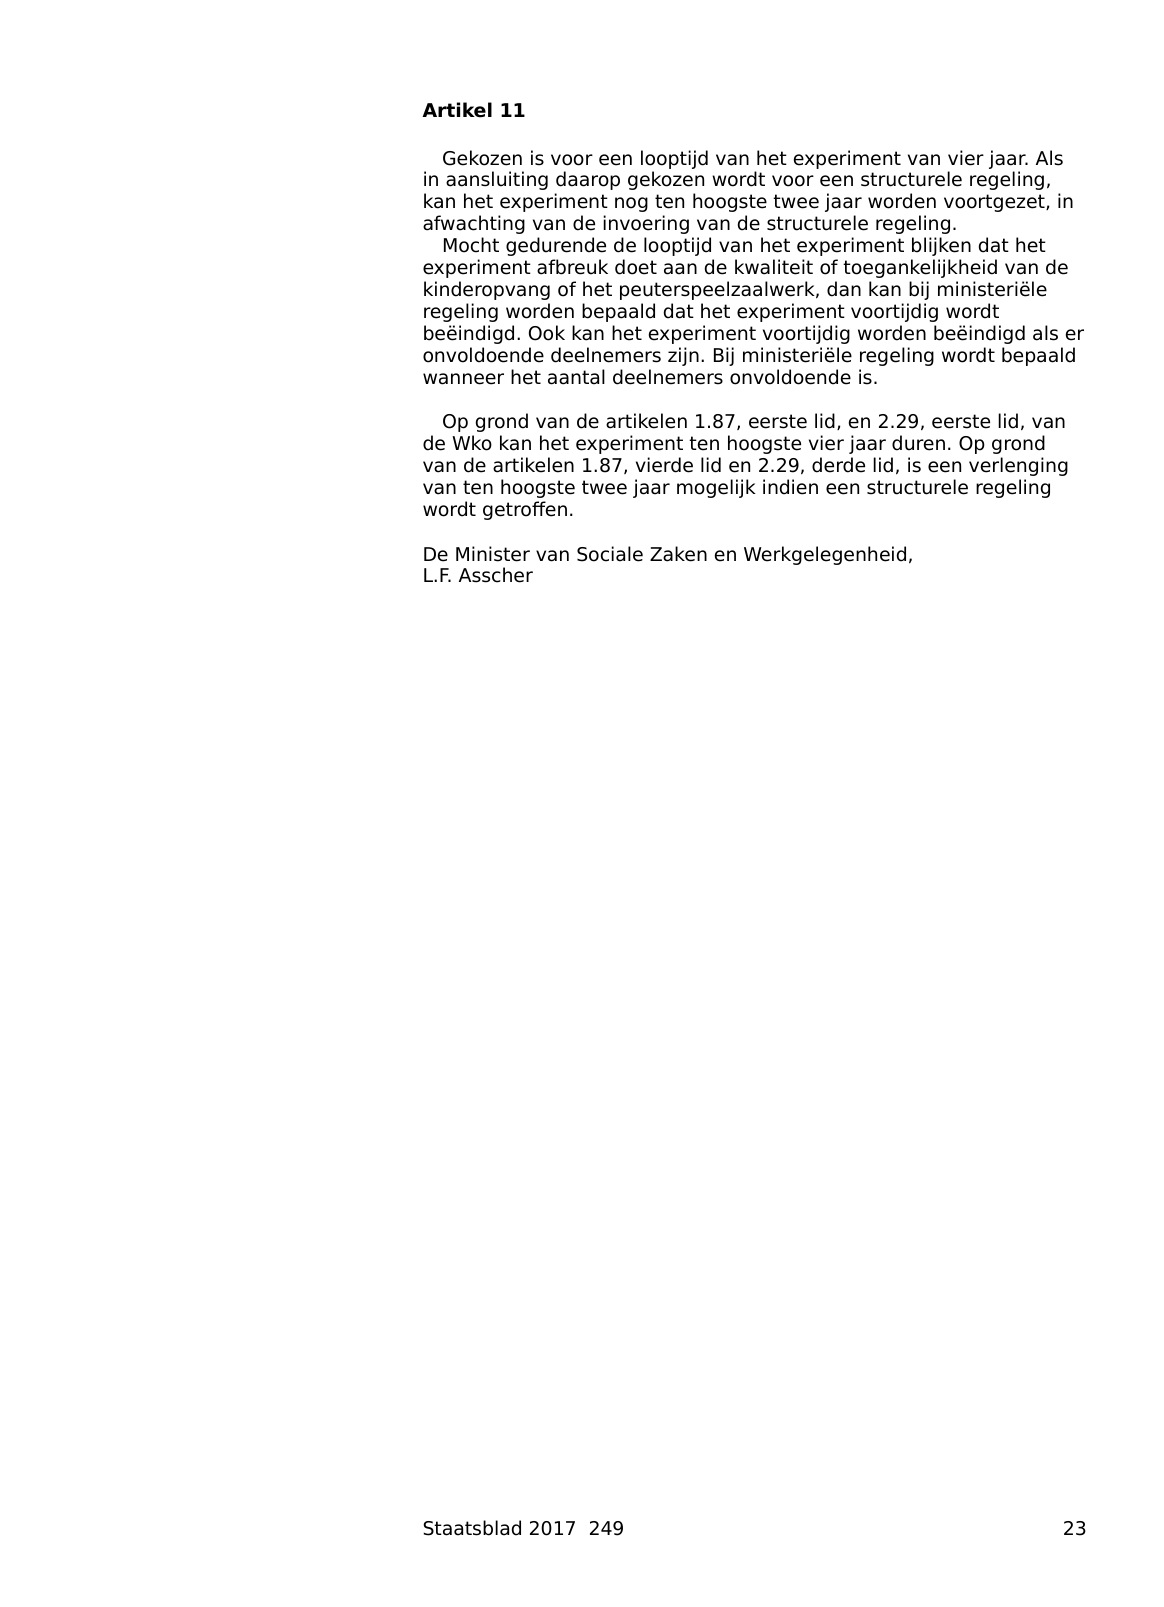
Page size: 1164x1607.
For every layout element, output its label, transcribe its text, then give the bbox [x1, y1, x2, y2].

text Op grond van de artikelen 1.87, eerste lid, en 2.29, eerste lid, van de Wko kan het experiment ten hoogste vier jaar duren. Op grond van de artikelen 1.87, vierde lid en 2.29, derde lid, is een verlenging van ten hoogste twee jaar mogelijk indien een structurele regeling wordt getroffen. [422, 411, 1087, 521]
text De Minister van Sociale Zaken en Werkgelegenheid, L.F. Asscher [422, 543, 1087, 587]
text Mocht gedurende de looptijd van het experiment blijken dat het experiment afbreuk doet aan de kwaliteit of toegankelijkheid van de kinderopvang of het peuterspeelzaalwerk, dan kan bij ministeriële regeling worden bepaald dat het experiment voortijdig wordt beëindigd. Ook kan het experiment voortijdig worden beëindigd als er onvoldoende deelnemers zijn. Bij ministeriële regeling wordt bepaald wanneer het aantal deelnemers onvoldoende is. [422, 235, 1087, 389]
subtitle Artikel 11 [422, 100, 1087, 122]
text Gekozen is voor een looptijd van het experiment van vier jaar. Als in aansluiting daarop gekozen wordt voor een structurele regeling, kan het experiment nog ten hoogste twee jaar worden voortgezet, in afwachting van de invoering van de structurele regeling. [422, 147, 1087, 235]
